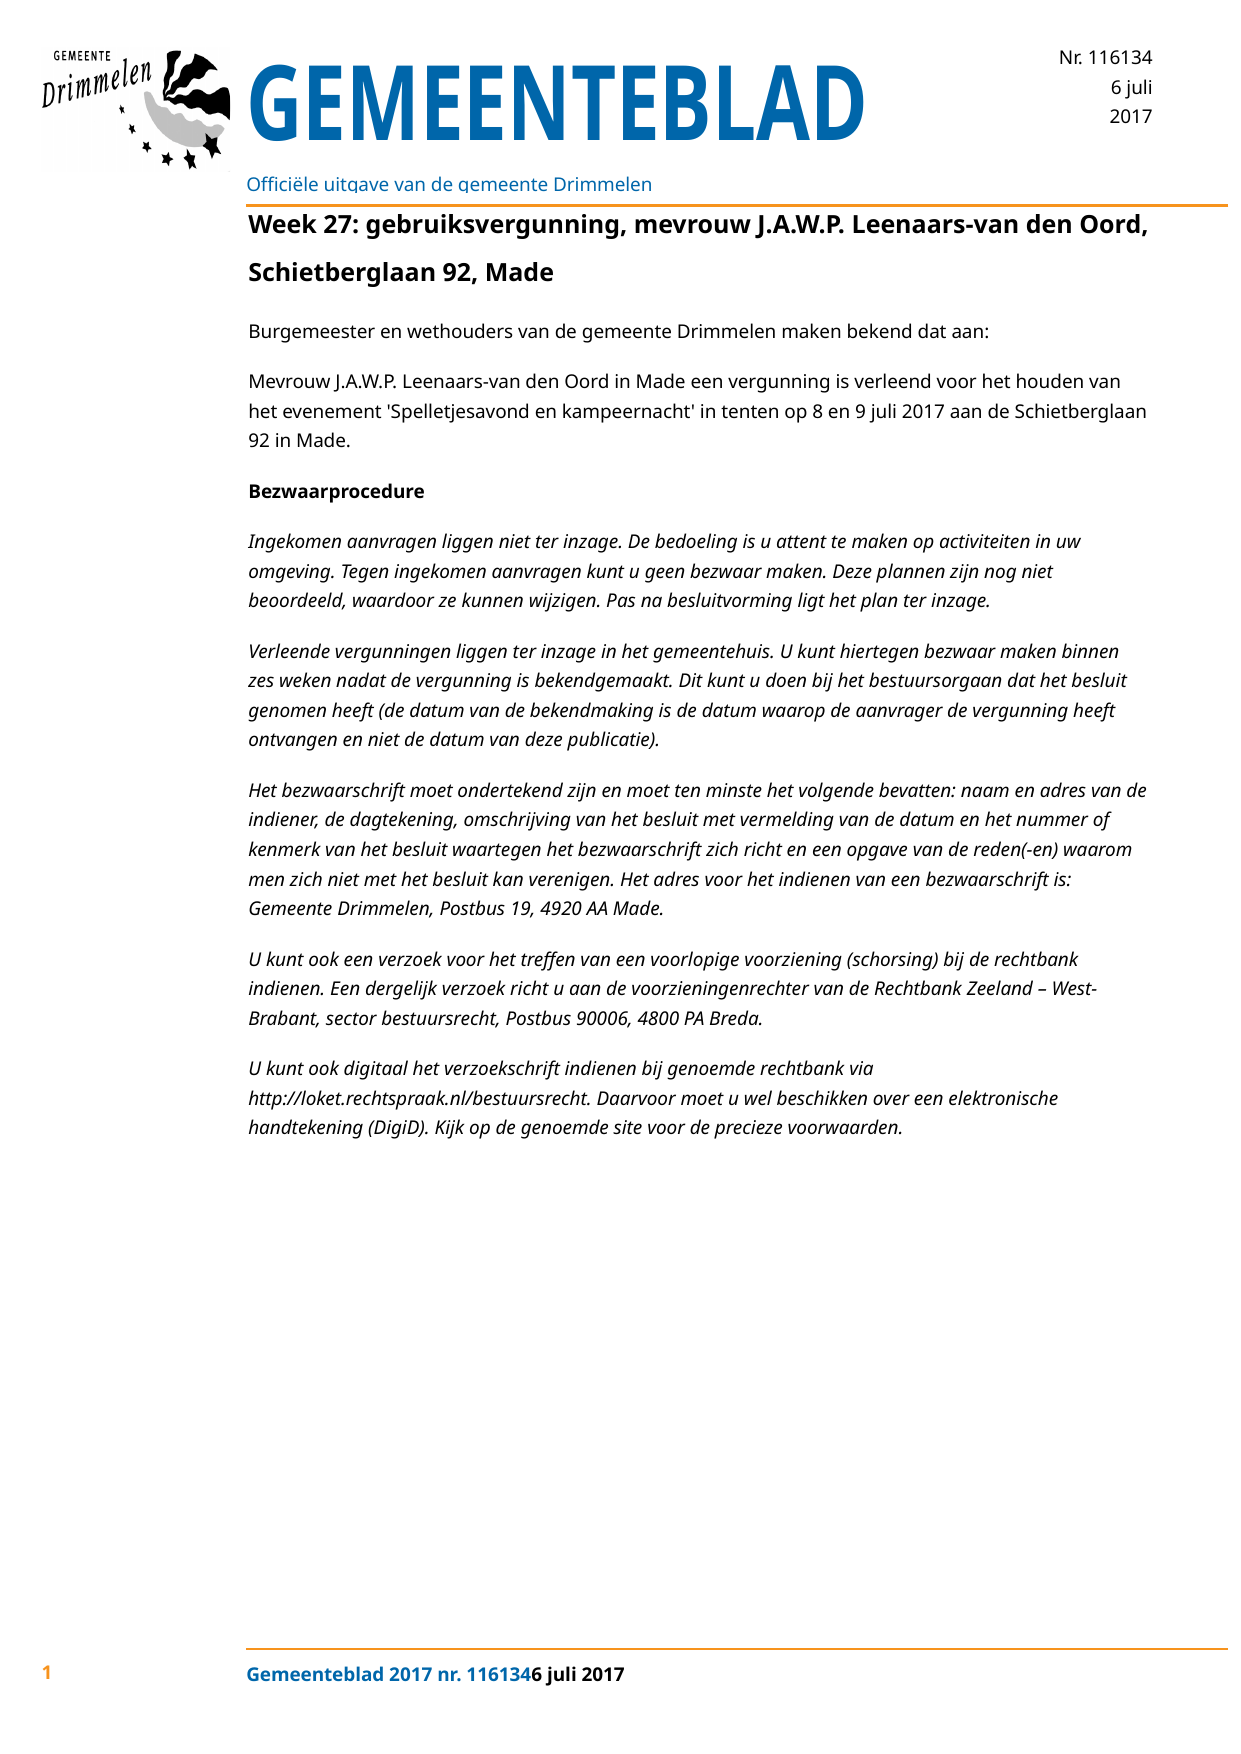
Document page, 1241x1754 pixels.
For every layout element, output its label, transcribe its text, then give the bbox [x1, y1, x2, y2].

text U kunt ook digitaal het verzoekschrift indienen bij genoemde rechtbank via http://loket.rechtspraak.nl/bestuursrecht. Daarvoor moet u wel beschikken over een elektronische handtekening (DigiD). Kijk op de genoemde site voor de precieze voorwaarden. [248, 1055, 1152, 1140]
picture [41, 47, 231, 172]
text Het bezwaarschrift moet ondertekend zijn en moet ten minste het volgende bevatten: naam en adres van de indiener, de dagtekening, omschrijving van het besluit met vermelding van de datum en het nummer of kenmerk van het besluit waartegen het bezwaarschrift zich richt en een opgave van de reden(-en) waarom men zich niet met het besluit kan verenigen. Het adres voor het indienen van een bezwaarschrift is: Gemeente Drimmelen, Postbus 19, 4920 AA Made. [248, 777, 1152, 921]
text Mevrouw J.A.W.P. Leenaars-van den Oord in Made een vergunning is verleend voor het houden van het evenement 'Spelletjesavond en kampeernacht' in tenten op 8 en 9 juli 2017 aan de Schietberglaan 92 in Made. [248, 368, 1152, 453]
text U kunt ook een verzoek voor het treffen van een voorlopige voorziening (schorsing) bij de rechtbank indienen. Een dergelijk verzoek richt u aan de voorzieningenrechter van de Rechtbank Zeeland – West-Brabant, sector bestuursrecht, Postbus 90006, 4800 PA Breda. [248, 946, 1152, 1031]
text Burgemeester en wethouders van de gemeente Drimmelen maken bekend dat aan: [248, 318, 1152, 344]
text Verleende vergunningen liggen ter inzage in het gemeentehuis. U kunt hiertegen bezwaar maken binnen zes weken nadat de vergunning is bekendgemaakt. Dit kunt u doen bij het bestuursorgaan dat het besluit genomen heeft (de datum van de bekendmaking is de datum waarop de aanvrager de vergunning heeft ontvangen en niet de datum van deze publicatie). [248, 638, 1152, 752]
text Week 27: gebruiksvergunning, mevrouw J.A.W.P. Leenaars-van den Oord, Schietberglaan 92, Made [248, 207, 1152, 288]
text Bezwaarprocedure [248, 478, 1152, 504]
text Ingekomen aanvragen liggen niet ter inzage. De bedoeling is u attent te maken op activiteiten in uw omgeving. Tegen ingekomen aanvragen kunt u geen bezwaar maken. Deze plannen zijn nog niet beoordeeld, waardoor ze kunnen wijzigen. Pas na besluitvorming ligt het plan ter inzage. [248, 528, 1152, 613]
